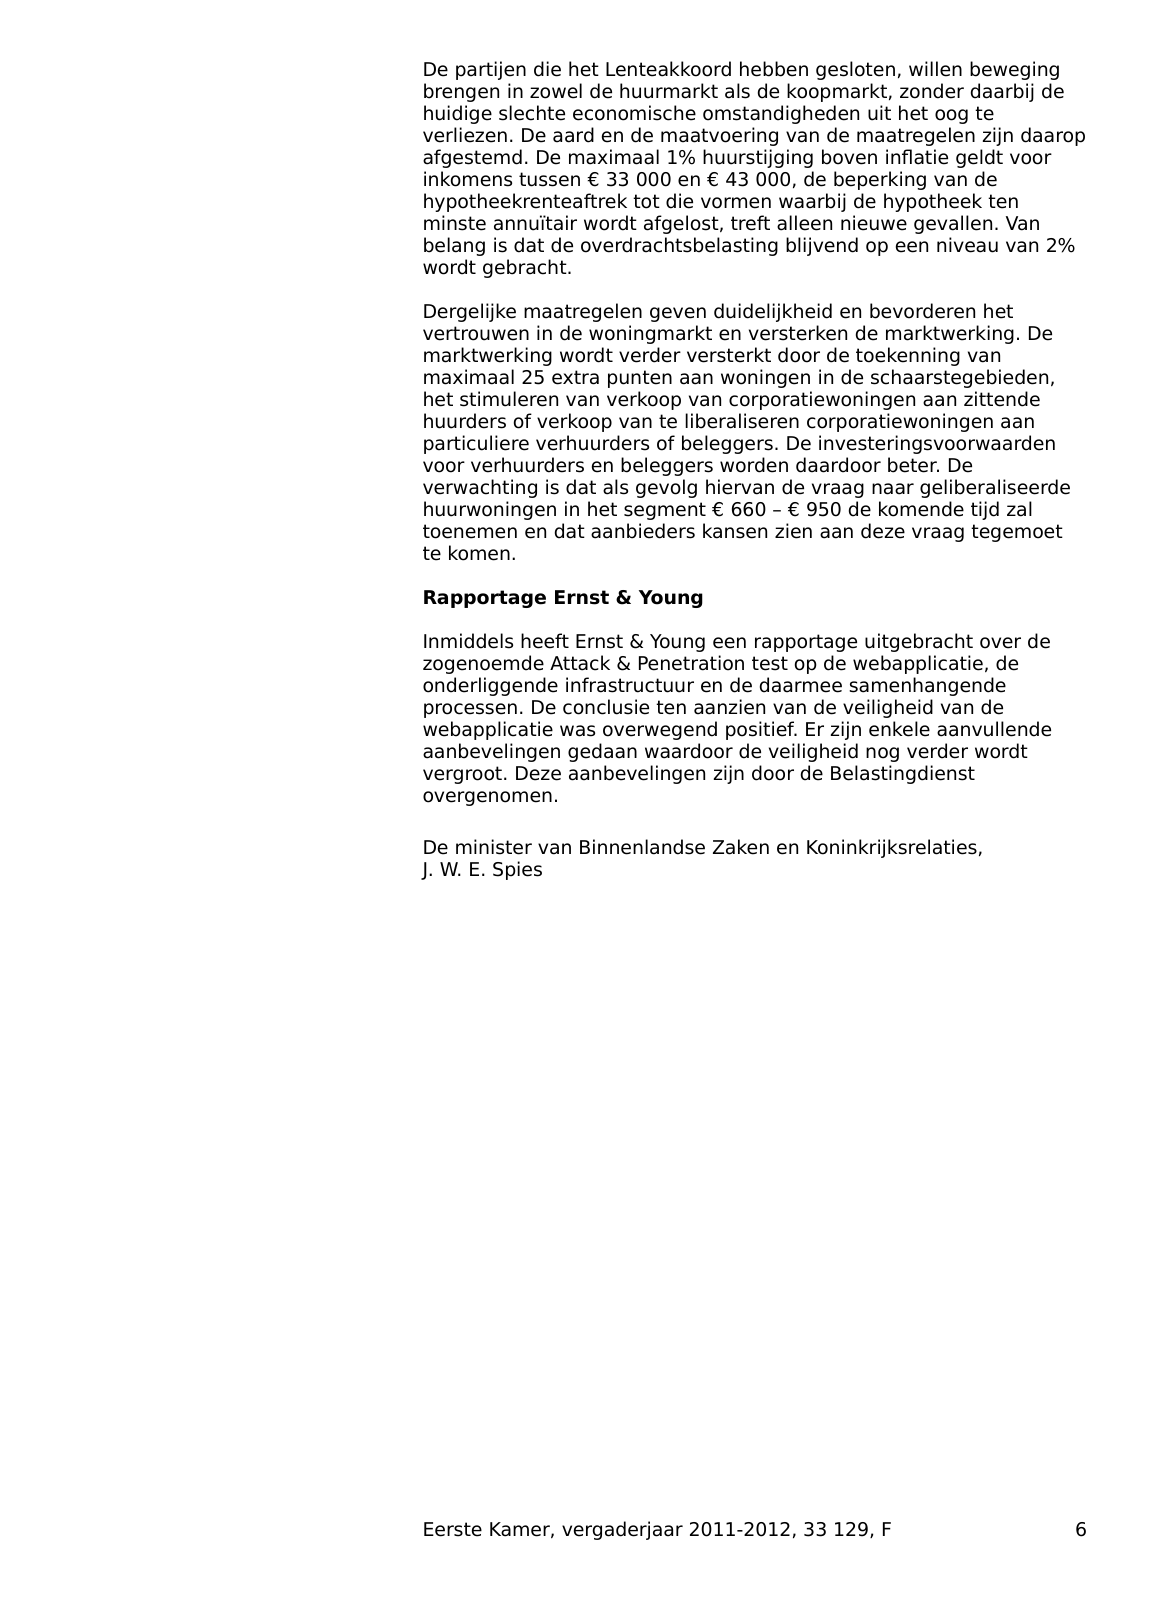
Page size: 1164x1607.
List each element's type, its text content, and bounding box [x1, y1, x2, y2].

text De partijen die het Lenteakkoord hebben gesloten, willen beweging brengen in zowel de huurmarkt als de koopmarkt, zonder daarbij de huidige slechte economische omstandigheden uit het oog te verliezen. De aard en de maatvoering van de maatregelen zijn daarop afgestemd. De maximaal 1% huurstijging boven inflatie geldt voor inkomens tussen € 33 000 en € 43 000, de beperking van de hypotheekrenteaftrek tot die vormen waarbij de hypotheek ten minste annuïtair wordt afgelost, treft alleen nieuwe gevallen. Van belang is dat de overdrachtsbelasting blijvend op een niveau van 2% wordt gebracht. [422, 59, 1087, 279]
subtitle Rapportage Ernst & Young [422, 587, 1087, 609]
text Dergelijke maatregelen geven duidelijkheid en bevorderen het vertrouwen in de woningmarkt en versterken de marktwerking. De marktwerking wordt verder versterkt door de toekenning van maximaal 25 extra punten aan woningen in de schaarstegebieden, het stimuleren van verkoop van corporatiewoningen aan zittende huurders of verkoop van te liberaliseren corporatiewoningen aan particuliere verhuurders of beleggers. De investeringsvoorwaarden voor verhuurders en beleggers worden daardoor beter. De verwachting is dat als gevolg hiervan de vraag naar geliberaliseerde huurwoningen in het segment € 660 – € 950 de komende tijd zal toenemen en dat aanbieders kansen zien aan deze vraag tegemoet te komen. [422, 301, 1087, 565]
text De minister van Binnenlandse Zaken en Koninkrijksrelaties, J. W. E. Spies [422, 837, 1087, 881]
text Inmiddels heeft Ernst & Young een rapportage uitgebracht over de zogenoemde Attack & Penetration test op de webapplicatie, de onderliggende infrastructuur en de daarmee samenhangende processen. De conclusie ten aanzien van de veiligheid van de webapplicatie was overwegend positief. Er zijn enkele aanvullende aanbevelingen gedaan waardoor de veiligheid nog verder wordt vergroot. Deze aanbevelingen zijn door de Belastingdienst overgenomen. [422, 631, 1087, 807]
